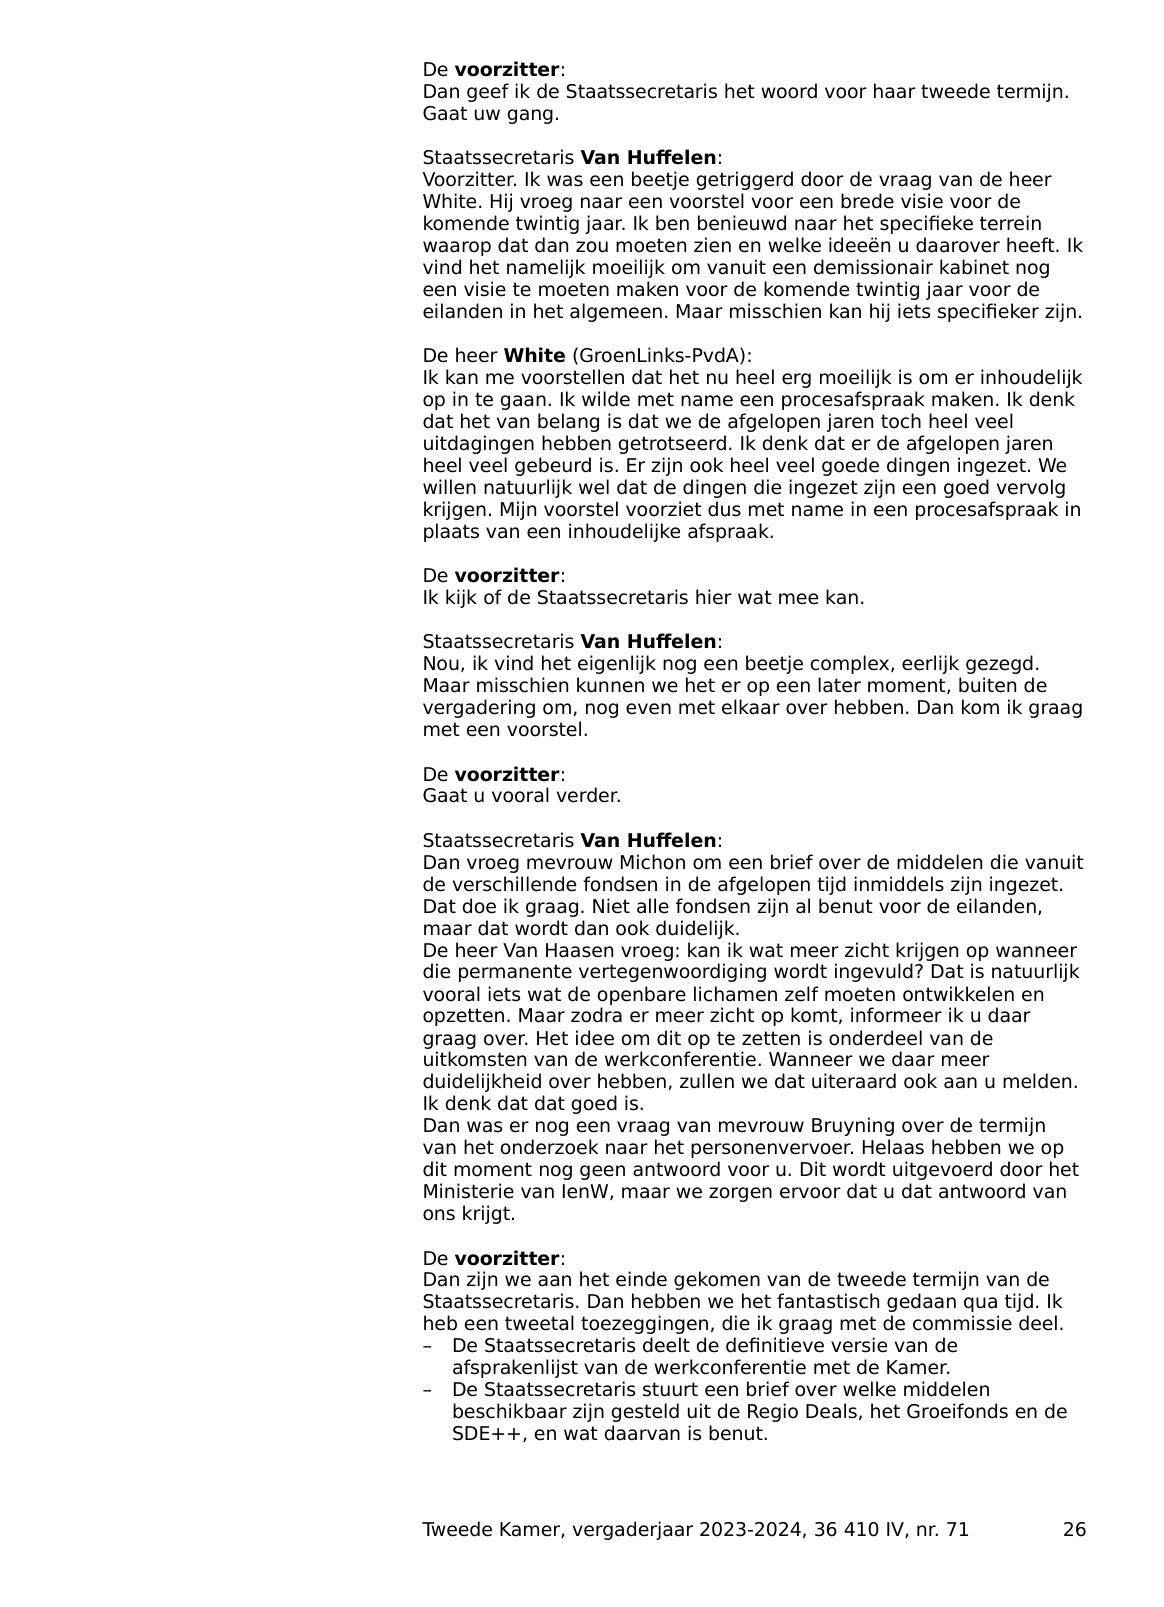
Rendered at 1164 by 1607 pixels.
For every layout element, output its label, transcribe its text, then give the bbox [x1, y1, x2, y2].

text De voorzitter: [422, 565, 1087, 587]
text De heer Van Haasen vroeg: kan ik wat meer zicht krijgen op wanneer die permanente vertegenwoordiging wordt ingevuld? Dat is natuurlijk vooral iets wat de openbare lichamen zelf moeten ontwikkelen en opzetten. Maar zodra er meer zicht op komt, informeer ik u daar graag over. Het idee om dit op te zetten is onderdeel van de uitkomsten van de werkconferentie. Wanneer we daar meer duidelijkheid over hebben, zullen we dat uiteraard ook aan u melden. Ik denk dat dat goed is. [422, 939, 1087, 1115]
text De voorzitter: [422, 763, 1087, 785]
text Dan was er nog een vraag van mevrouw Bruyning over de termijn van het onderzoek naar het personenvervoer. Helaas hebben we op dit moment nog geen antwoord voor u. Dit wordt uitgevoerd door het Ministerie van IenW, maar we zorgen ervoor dat u dat antwoord van ons krijgt. [422, 1115, 1087, 1225]
text De voorzitter: [422, 59, 1087, 81]
text Ik kan me voorstellen dat het nu heel erg moeilijk is om er inhoudelijk op in te gaan. Ik wilde met name een procesafspraak maken. Ik denk dat het van belang is dat we de afgelopen jaren toch heel veel uitdagingen hebben getrotseerd. Ik denk dat er de afgelopen jaren heel veel gebeurd is. Er zijn ook heel veel goede dingen ingezet. We willen natuurlijk wel dat de dingen die ingezet zijn een goed vervolg krijgen. Mijn voorstel voorziet dus met name in een procesafspraak in plaats van een inhoudelijke afspraak. [422, 367, 1087, 543]
text De heer White (GroenLinks-PvdA): [422, 345, 1087, 367]
text De voorzitter: [422, 1247, 1087, 1269]
text Staatssecretaris Van Huffelen: [422, 147, 1087, 169]
text Dan vroeg mevrouw Michon om een brief over de middelen die vanuit de verschillende fondsen in de afgelopen tijd inmiddels zijn ingezet. Dat doe ik graag. Niet alle fondsen zijn al benut voor de eilanden, maar dat wordt dan ook duidelijk. [422, 852, 1087, 939]
text Staatssecretaris Van Huffelen: [422, 829, 1087, 852]
text – De Staatssecretaris stuurt een brief over welke middelen beschikbaar zijn gesteld uit de Regio Deals, het Groeifonds en de SDE++, en wat daarvan is benut. [422, 1379, 1087, 1445]
text Nou, ik vind het eigenlijk nog een beetje complex, eerlijk gezegd. Maar misschien kunnen we het er op een later moment, buiten de vergadering om, nog even met elkaar over hebben. Dan kom ik graag met een voorstel. [422, 653, 1087, 741]
text Dan geef ik de Staatssecretaris het woord voor haar tweede termijn. Gaat uw gang. [422, 81, 1087, 125]
text Dan zijn we aan het einde gekomen van de tweede termijn van de Staatssecretaris. Dan hebben we het fantastisch gedaan qua tijd. Ik heb een tweetal toezeggingen, die ik graag met de commissie deel. [422, 1269, 1087, 1335]
text Voorzitter. Ik was een beetje getriggerd door de vraag van de heer White. Hij vroeg naar een voorstel voor een brede visie voor de komende twintig jaar. Ik ben benieuwd naar het specifieke terrein waarop dat dan zou moeten zien en welke ideeën u daarover heeft. Ik vind het namelijk moeilijk om vanuit een demissionair kabinet nog een visie te moeten maken voor de komende twintig jaar voor de eilanden in het algemeen. Maar misschien kan hij iets specifieker zijn. [422, 169, 1087, 323]
text Gaat u vooral verder. [422, 785, 1087, 807]
text – De Staatssecretaris deelt de definitieve versie van de afsprakenlijst van de werkconferentie met de Kamer. [422, 1335, 1087, 1379]
text Ik kijk of de Staatssecretaris hier wat mee kan. [422, 587, 1087, 609]
text Staatssecretaris Van Huffelen: [422, 631, 1087, 653]
